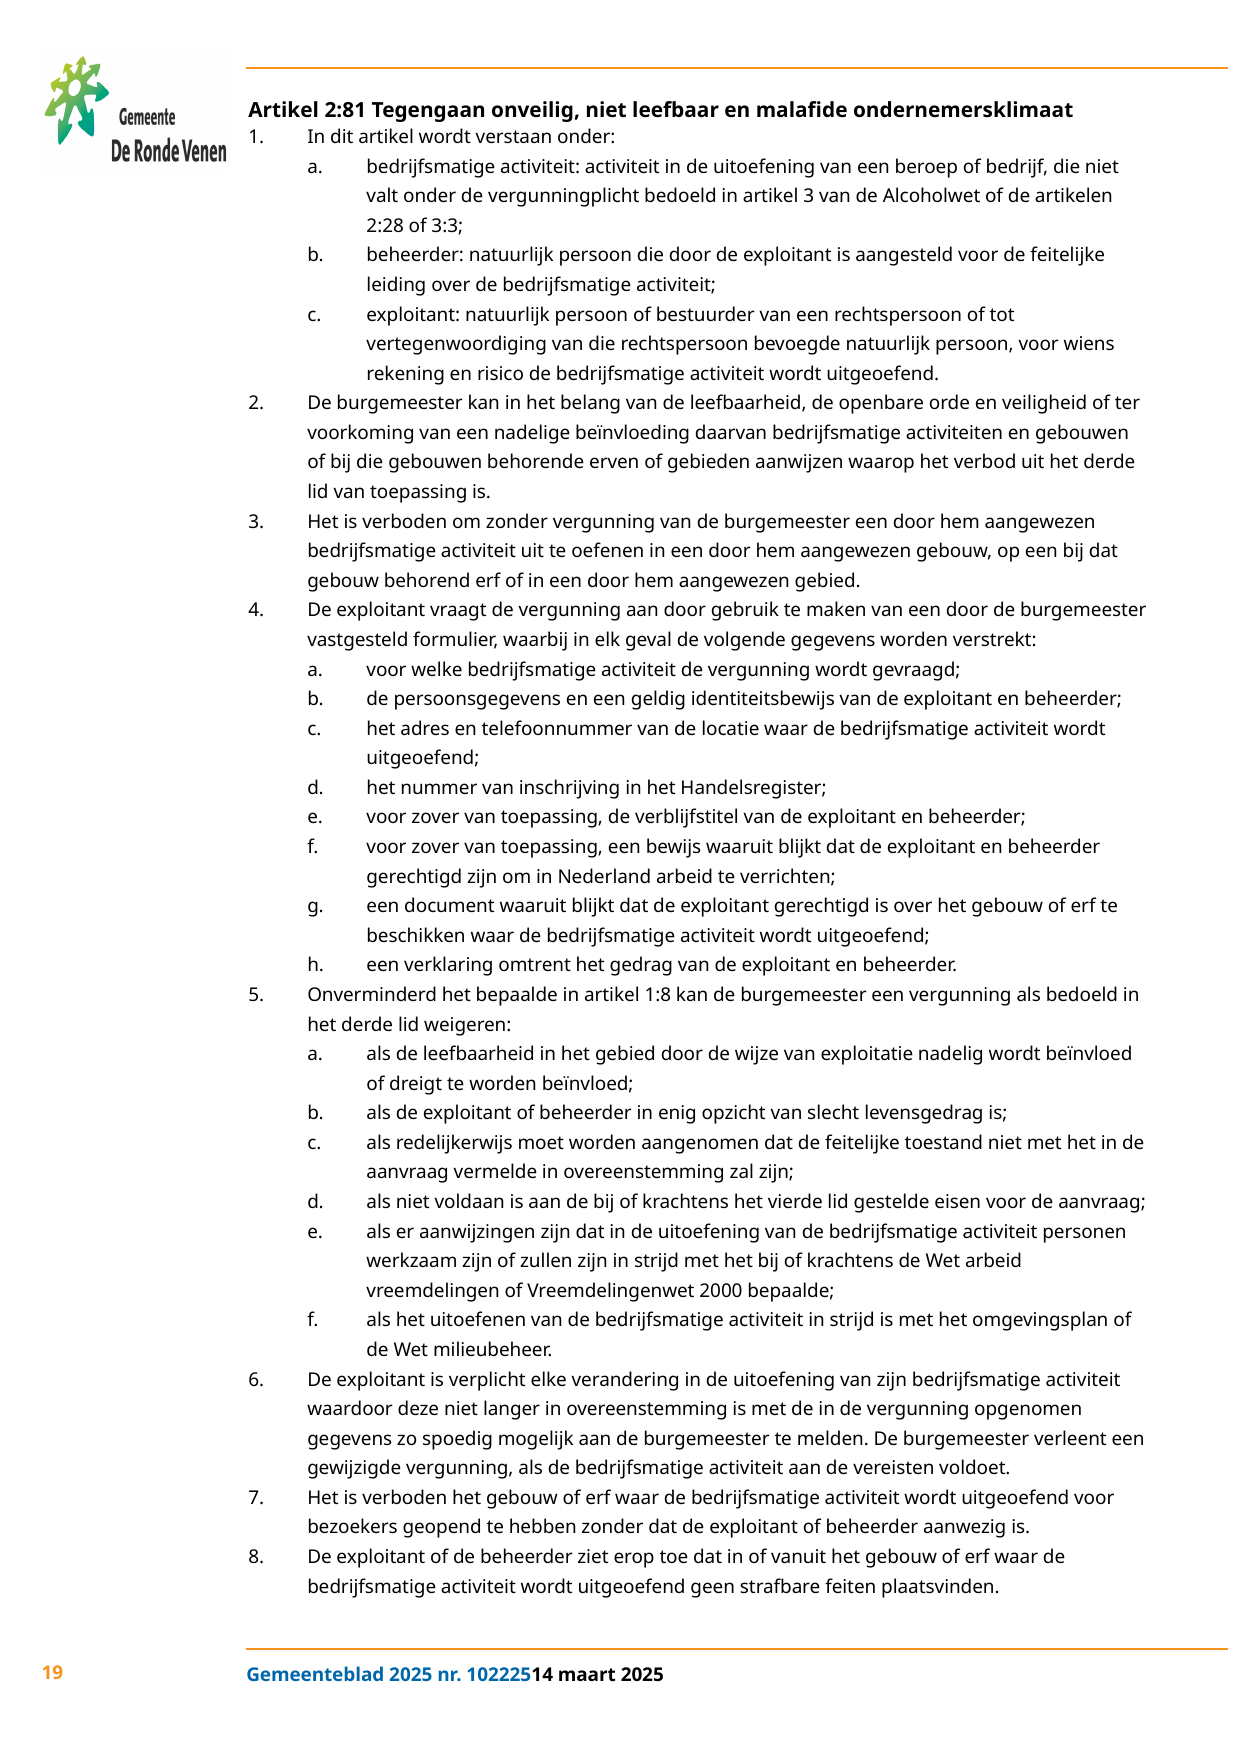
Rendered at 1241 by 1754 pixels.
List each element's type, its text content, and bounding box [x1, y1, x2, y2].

list als niet voldaan is aan de bij of krachtens het vierde lid gestelde eisen voor de aanvraag; [307, 1188, 1152, 1214]
list exploitant: natuurlijk persoon of bestuurder van een rechtspersoon of tot vertegenwoordiging van die rechtspersoon bevoegde natuurlijk persoon, voor wiens rekening en risico de bedrijfsmatige activiteit wordt uitgeoefend. [307, 301, 1152, 386]
list als het uitoefenen van de bedrijfsmatige activiteit in strijd is met het omgevingsplan of de Wet milieubeheer. [307, 1307, 1152, 1362]
picture [41, 47, 231, 172]
list Het is verboden om zonder vergunning van de burgemeester een door hem aangewezen bedrijfsmatige activiteit uit te oefenen in een door hem aangewezen gebouw, op een bij dat gebouw behorend erf of in een door hem aangewezen gebied. [248, 508, 1152, 593]
list een document waaruit blijkt dat de exploitant gerechtigd is over het gebouw of erf te beschikken waar de bedrijfsmatige activiteit wordt uitgeoefend; [307, 892, 1152, 948]
list voor zover van toepassing, de verblijfstitel van de exploitant en beheerder; [307, 804, 1152, 829]
list bedrijfsmatige activiteit: activiteit in de uitoefening van een beroep of bedrijf, die niet valt onder de vergunningplicht bedoeld in artikel 3 van de Alcoholwet of de artikelen 2:28 of 3:3; [307, 153, 1152, 238]
text Artikel 2:81 Tegengaan onveilig, niet leefbaar en malafide ondernemersklimaat [248, 95, 1152, 123]
list de persoonsgegevens en een geldig identiteitsbewijs van de exploitant en beheerder; [307, 685, 1152, 711]
list het nummer van inschrijving in het Handelsregister; [307, 774, 1152, 800]
list Onverminderd het bepaalde in artikel 1:8 kan de burgemeester een vergunning als bedoeld in het derde lid weigeren: [248, 981, 1152, 1036]
list als redelijkerwijs moet worden aangenomen dat de feitelijke toestand niet met het in de aanvraag vermelde in overeenstemming zal zijn; [307, 1129, 1152, 1184]
list Het is verboden het gebouw of erf waar de bedrijfsmatige activiteit wordt uitgeoefend voor bezoekers geopend te hebben zonder dat de exploitant of beheerder aanwezig is. [248, 1484, 1152, 1539]
list beheerder: natuurlijk persoon die door de exploitant is aangesteld voor de feitelijke leiding over de bedrijfsmatige activiteit; [307, 242, 1152, 297]
list De burgemeester kan in het belang van de leefbaarheid, de openbare orde en veiligheid of ter voorkoming van een nadelige beïnvloeding daarvan bedrijfsmatige activiteiten en gebouwen of bij die gebouwen behorende erven of gebieden aanwijzen waarop het verbod uit het derde lid van toepassing is. [248, 389, 1152, 504]
list als er aanwijzingen zijn dat in de uitoefening van de bedrijfsmatige activiteit personen werkzaam zijn of zullen zijn in strijd met het bij of krachtens de Wet arbeid vreemdelingen of Vreemdelingenwet 2000 bepaalde; [307, 1218, 1152, 1303]
list als de exploitant of beheerder in enig opzicht van slecht levensgedrag is; [307, 1099, 1152, 1125]
list voor welke bedrijfsmatige activiteit de vergunning wordt gevraagd; [307, 656, 1152, 681]
list het adres en telefoonnummer van de locatie waar de bedrijfsmatige activiteit wordt uitgeoefend; [307, 715, 1152, 770]
list De exploitant of de beheerder ziet erop toe dat in of vanuit het gebouw of erf waar de bedrijfsmatige activiteit wordt uitgeoefend geen strafbare feiten plaatsvinden. [248, 1543, 1152, 1598]
list In dit artikel wordt verstaan onder: [248, 123, 1152, 149]
list De exploitant is verplicht elke verandering in de uitoefening van zijn bedrijfsmatige activiteit waardoor deze niet langer in overeenstemming is met de in de vergunning opgenomen gegevens zo spoedig mogelijk aan de burgemeester te melden. De burgemeester verleent een gewijzigde vergunning, als de bedrijfsmatige activiteit aan de vereisten voldoet. [248, 1366, 1152, 1480]
list De exploitant vraagt de vergunning aan door gebruik te maken van een door de burgemeester vastgesteld formulier, waarbij in elk geval de volgende gegevens worden verstrekt: [248, 597, 1152, 652]
list een verklaring omtrent het gedrag van de exploitant en beheerder. [307, 952, 1152, 977]
list als de leefbaarheid in het gebied door de wijze van exploitatie nadelig wordt beïnvloed of dreigt te worden beïnvloed; [307, 1040, 1152, 1096]
list voor zover van toepassing, een bewijs waaruit blijkt dat de exploitant en beheerder gerechtigd zijn om in Nederland arbeid te verrichten; [307, 833, 1152, 888]
